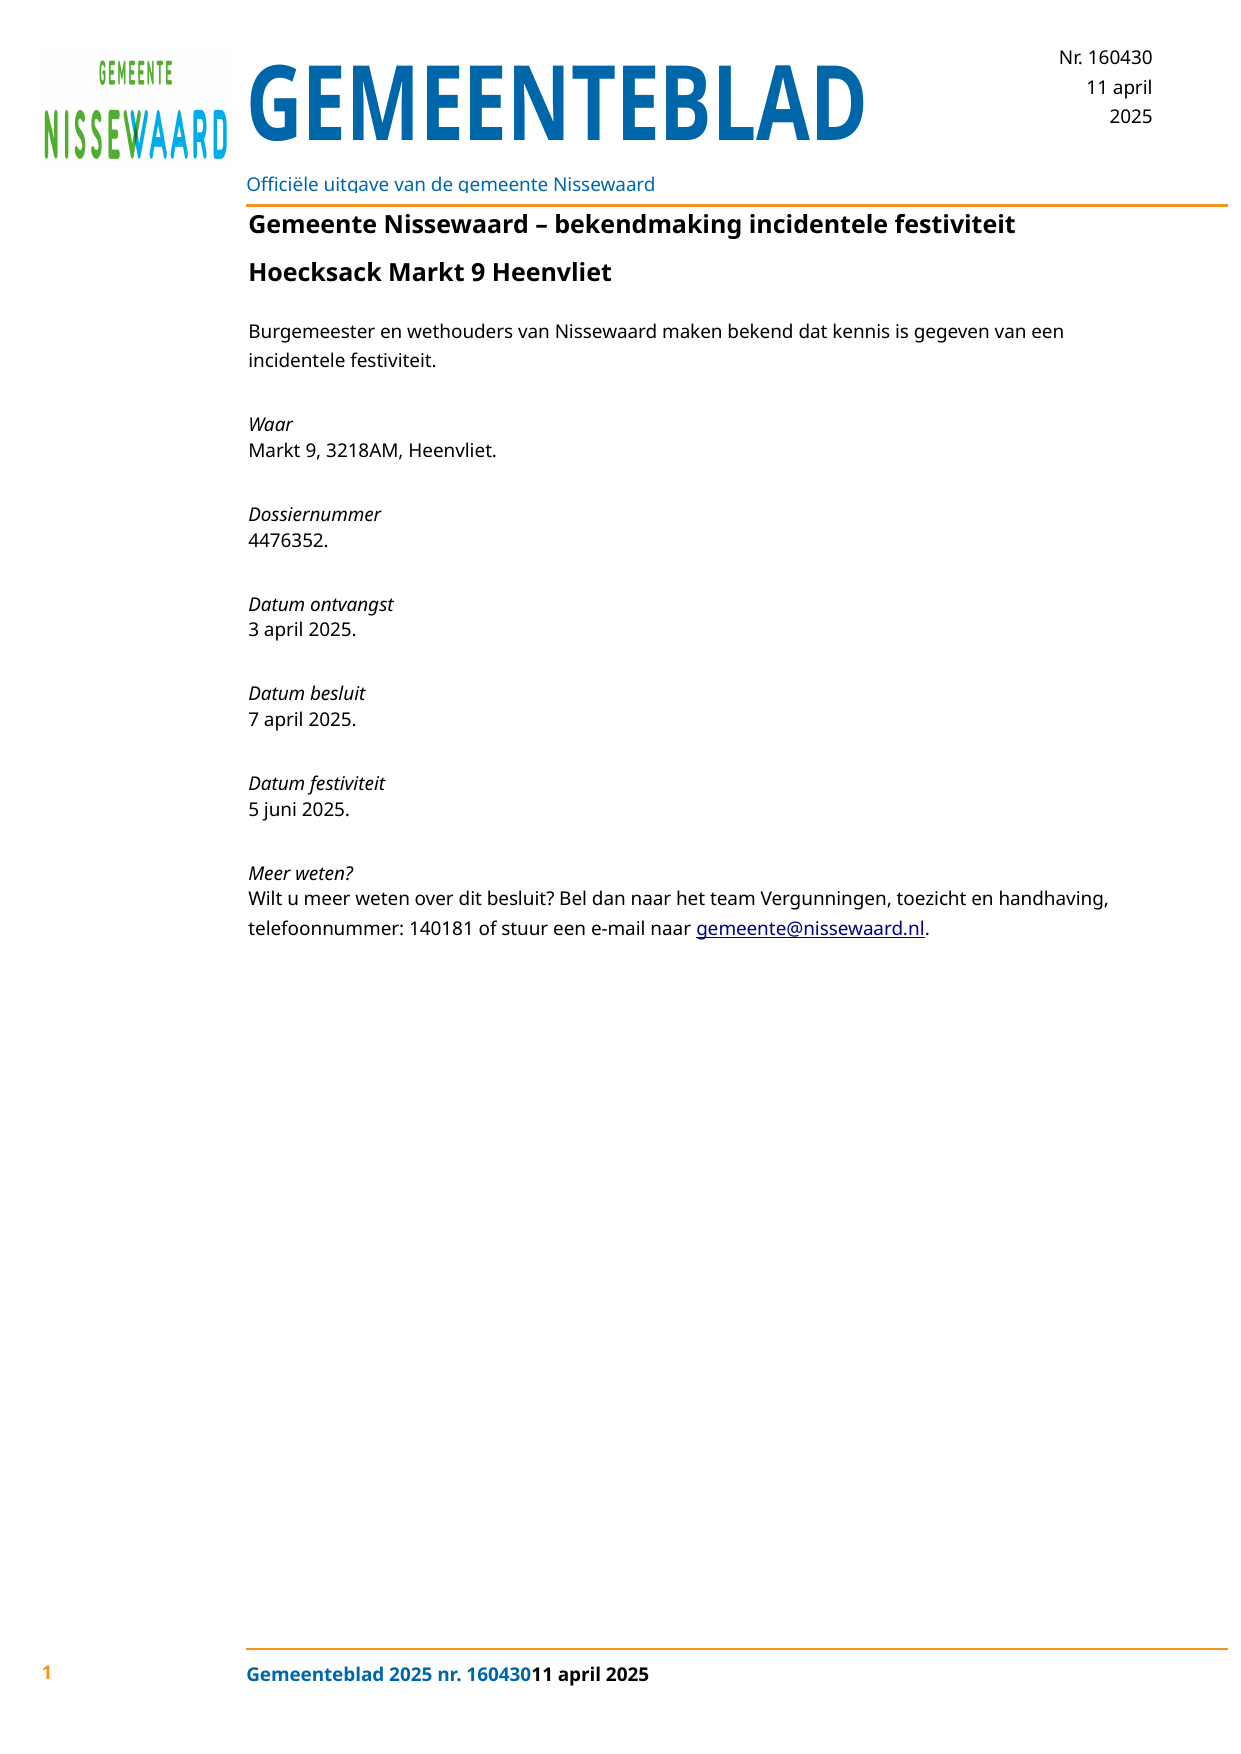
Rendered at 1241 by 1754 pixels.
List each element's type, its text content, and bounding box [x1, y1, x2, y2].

text 7 april 2025. [248, 706, 1152, 732]
text Datum besluit [248, 681, 1152, 706]
text Burgemeester en wethouders van Nissewaard maken bekend dat kennis is gegeven van een incidentele festiviteit. [248, 318, 1152, 373]
text Datum ontvangst [248, 591, 1152, 617]
picture [41, 47, 231, 172]
text Wilt u meer weten over dit besluit? Bel dan naar het team Vergunningen, toezicht en handhaving, telefoonnummer: 140181 of stuur een e-mail naar gemeente@nissewaard.nl. [248, 886, 1152, 941]
text Markt 9, 3218AM, Heenvliet. [248, 437, 1152, 463]
text 3 april 2025. [248, 617, 1152, 642]
text Dossiernummer [248, 501, 1152, 527]
text Datum festiviteit [248, 770, 1152, 796]
text Gemeente Nissewaard – bekendmaking incidentele festiviteit Hoecksack Markt 9 Heenvliet [248, 207, 1152, 288]
text Meer weten? [248, 860, 1152, 886]
text Waar [248, 411, 1152, 437]
text 4476352. [248, 527, 1152, 553]
text 5 juni 2025. [248, 796, 1152, 822]
